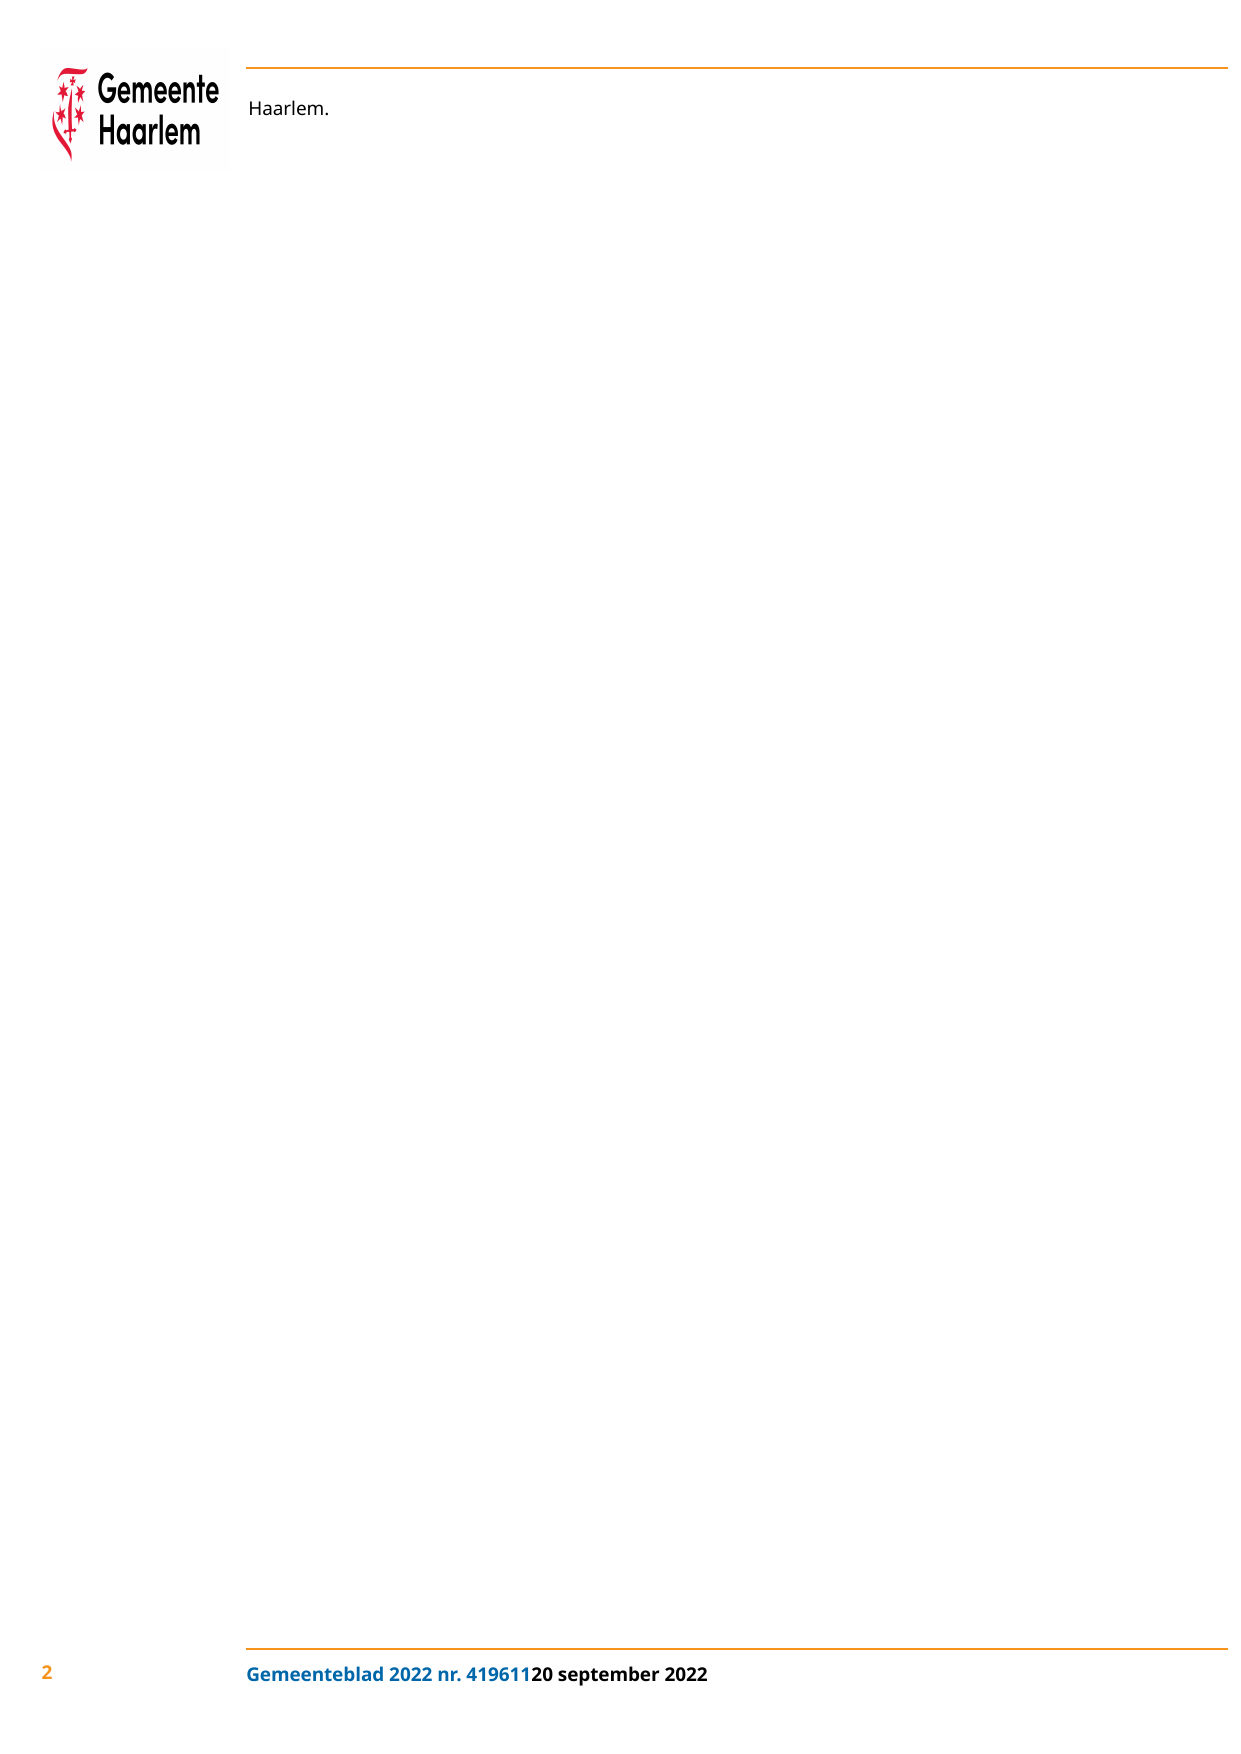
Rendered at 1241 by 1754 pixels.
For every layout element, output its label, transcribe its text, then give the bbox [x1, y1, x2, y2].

picture [41, 47, 231, 172]
text Haarlem. [248, 95, 1152, 121]
